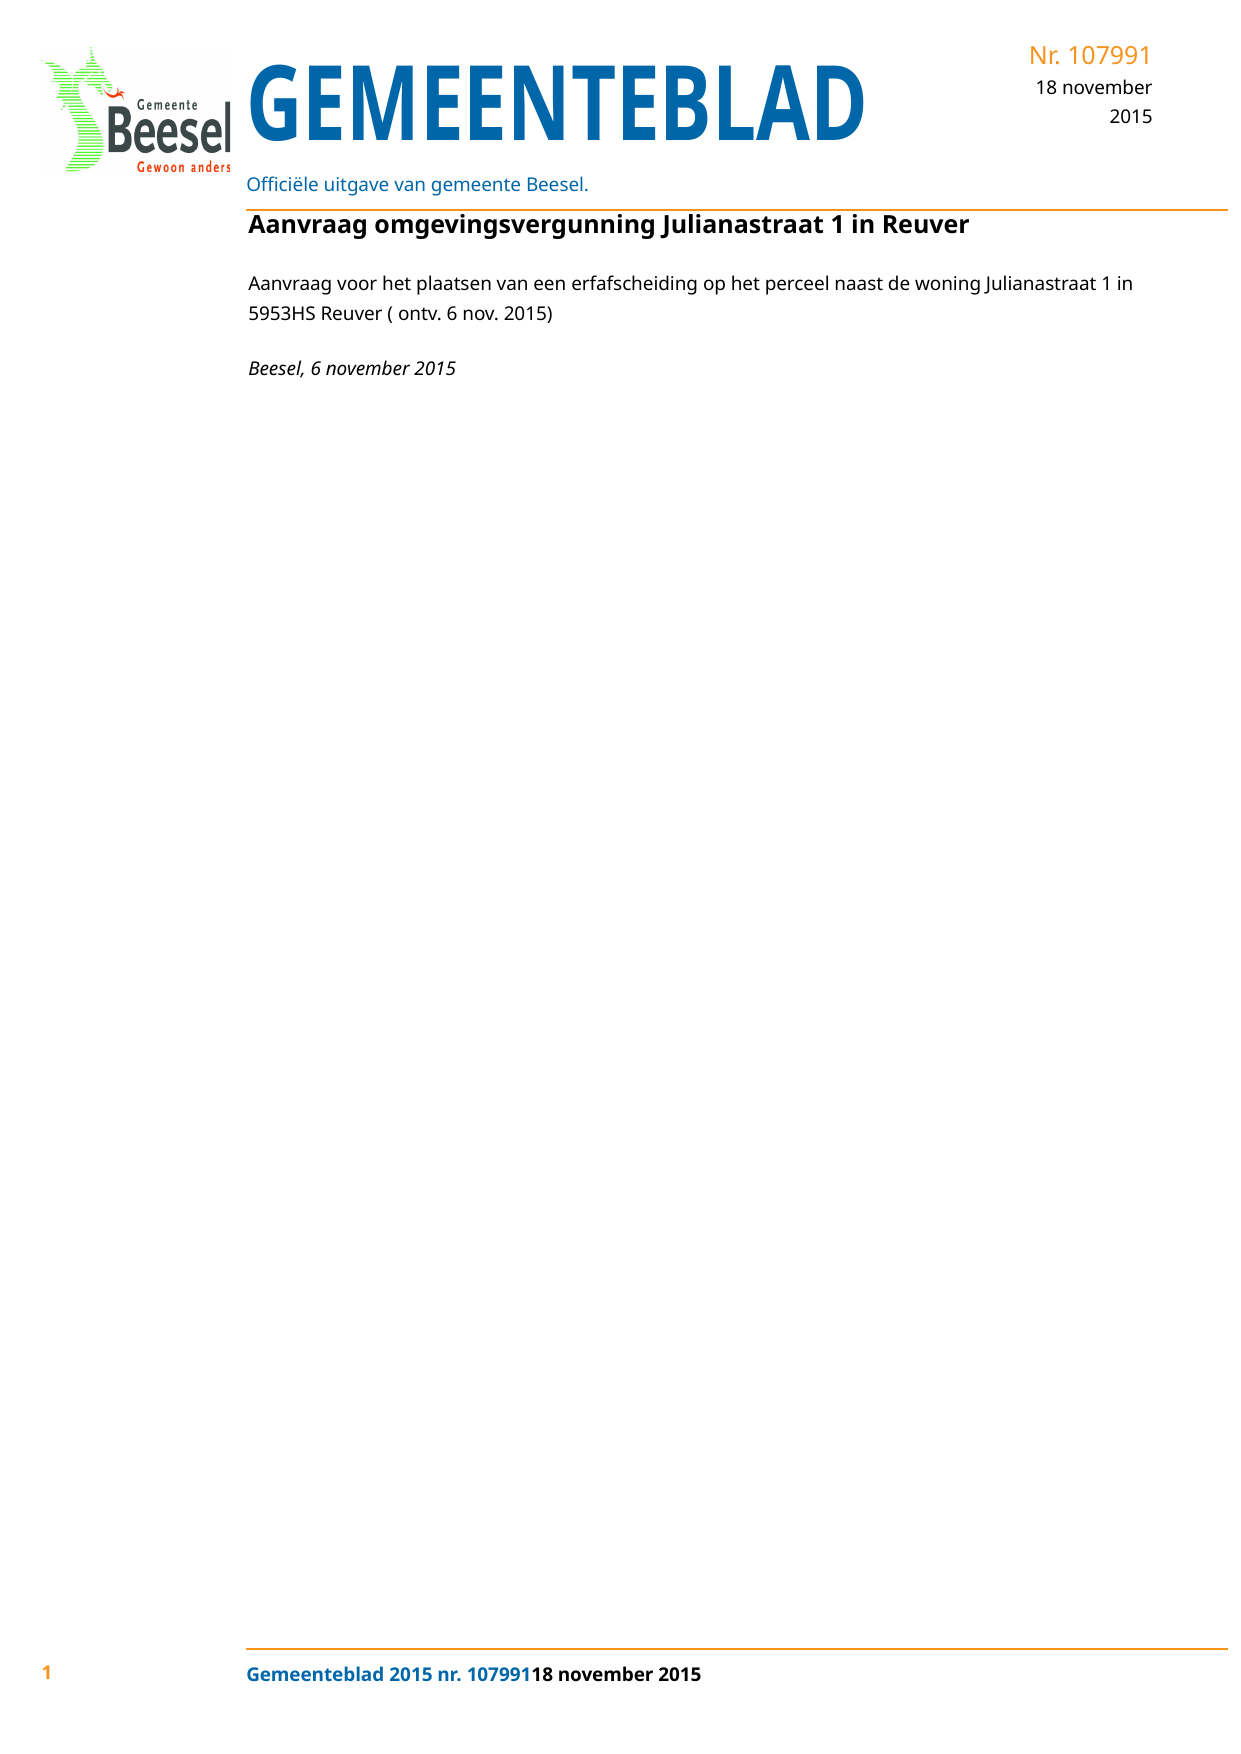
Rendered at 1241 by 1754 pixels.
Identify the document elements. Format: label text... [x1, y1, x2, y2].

text Aanvraag voor het plaatsen van een erfafscheiding op het perceel naast de woning Julianastraat 1 in 5953HS Reuver ( ontv. 6 nov. 2015) [248, 270, 1152, 326]
text Beesel, 6 november 2015 [248, 355, 1152, 381]
text Aanvraag omgevingsvergunning Julianastraat 1 in Reuver [248, 211, 1152, 241]
picture [41, 47, 231, 172]
